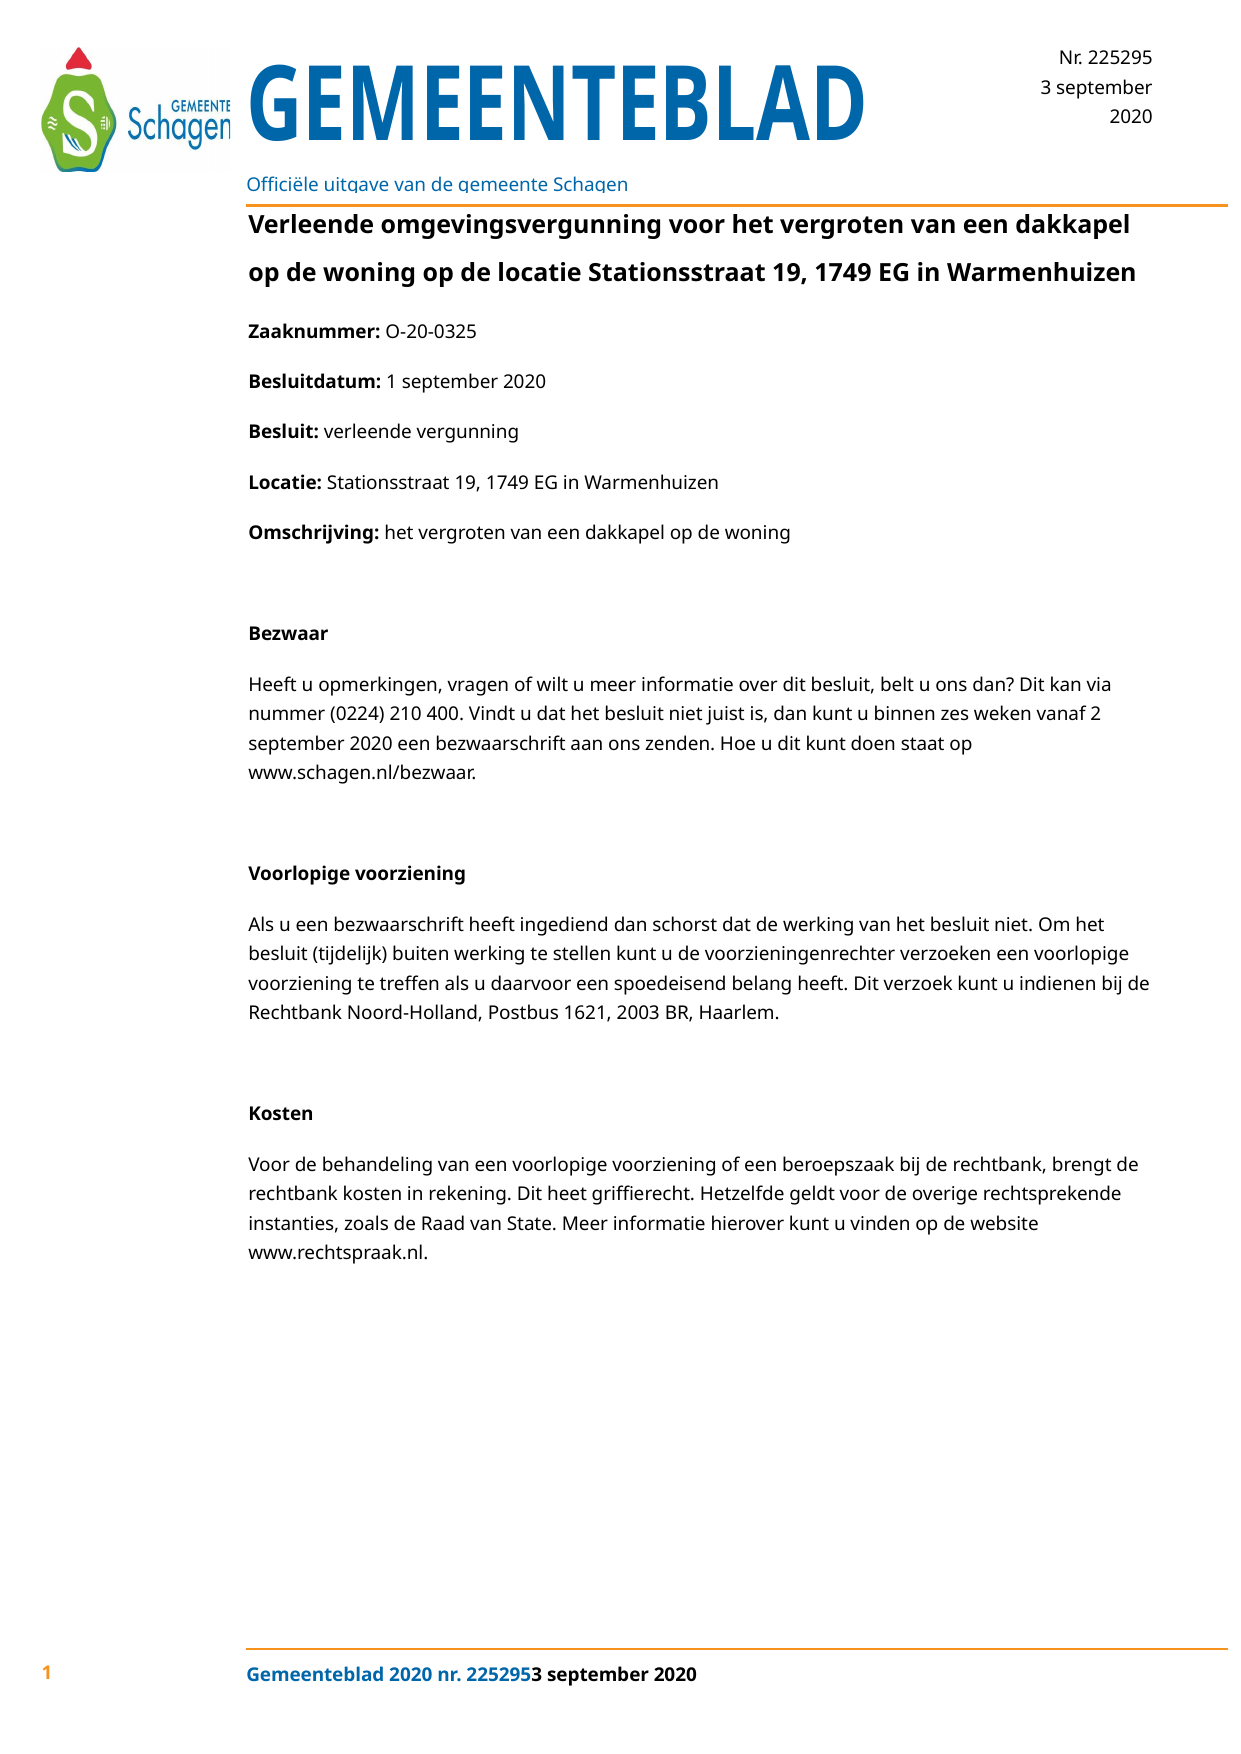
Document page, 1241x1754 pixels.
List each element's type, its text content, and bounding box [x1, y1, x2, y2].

text Voor de behandeling van een voorlopige voorziening of een beroepszaak bij de rechtbank, brengt de rechtbank kosten in rekening. Dit heet griffierecht. Hetzelfde geldt voor de overige rechtsprekende instanties, zoals de Raad van State. Meer informatie hierover kunt u vinden op de website www.rechtspraak.nl. [248, 1151, 1152, 1265]
text Als u een bezwaarschrift heeft ingediend dan schorst dat de werking van het besluit niet. Om het besluit (tijdelijk) buiten werking te stellen kunt u de voorzieningenrechter verzoeken een voorlopige voorziening te treffen als u daarvoor een spoedeisend belang heeft. Dit verzoek kunt u indienen bij de Rechtbank Noord-Holland, Postbus 1621, 2003 BR, Haarlem. [248, 911, 1152, 1025]
text Omschrijving: het vergroten van een dakkapel op de woning [248, 519, 1152, 545]
text Besluit: verleende vergunning [248, 419, 1152, 444]
text Kosten [248, 1100, 1152, 1126]
text Verleende omgevingsvergunning voor het vergroten van een dakkapel op de woning op de locatie Stationsstraat 19, 1749 EG in Warmenhuizen [248, 207, 1152, 288]
picture [41, 47, 231, 172]
text Zaaknummer: O-20-0325 [248, 318, 1152, 344]
text Voorlopige voorziening [248, 860, 1152, 886]
text Bezwaar [248, 620, 1152, 646]
text Locatie: Stationsstraat 19, 1749 EG in Warmenhuizen [248, 469, 1152, 495]
text Besluitdatum: 1 september 2020 [248, 368, 1152, 394]
text Heeft u opmerkingen, vragen of wilt u meer informatie over dit besluit, belt u ons dan? Dit kan via nummer (0224) 210 400. Vindt u dat het besluit niet juist is, dan kunt u binnen zes weken vanaf 2 september 2020 een bezwaarschrift aan ons zenden. Hoe u dit kunt doen staat op www.schagen.nl/bezwaar. [248, 671, 1152, 785]
